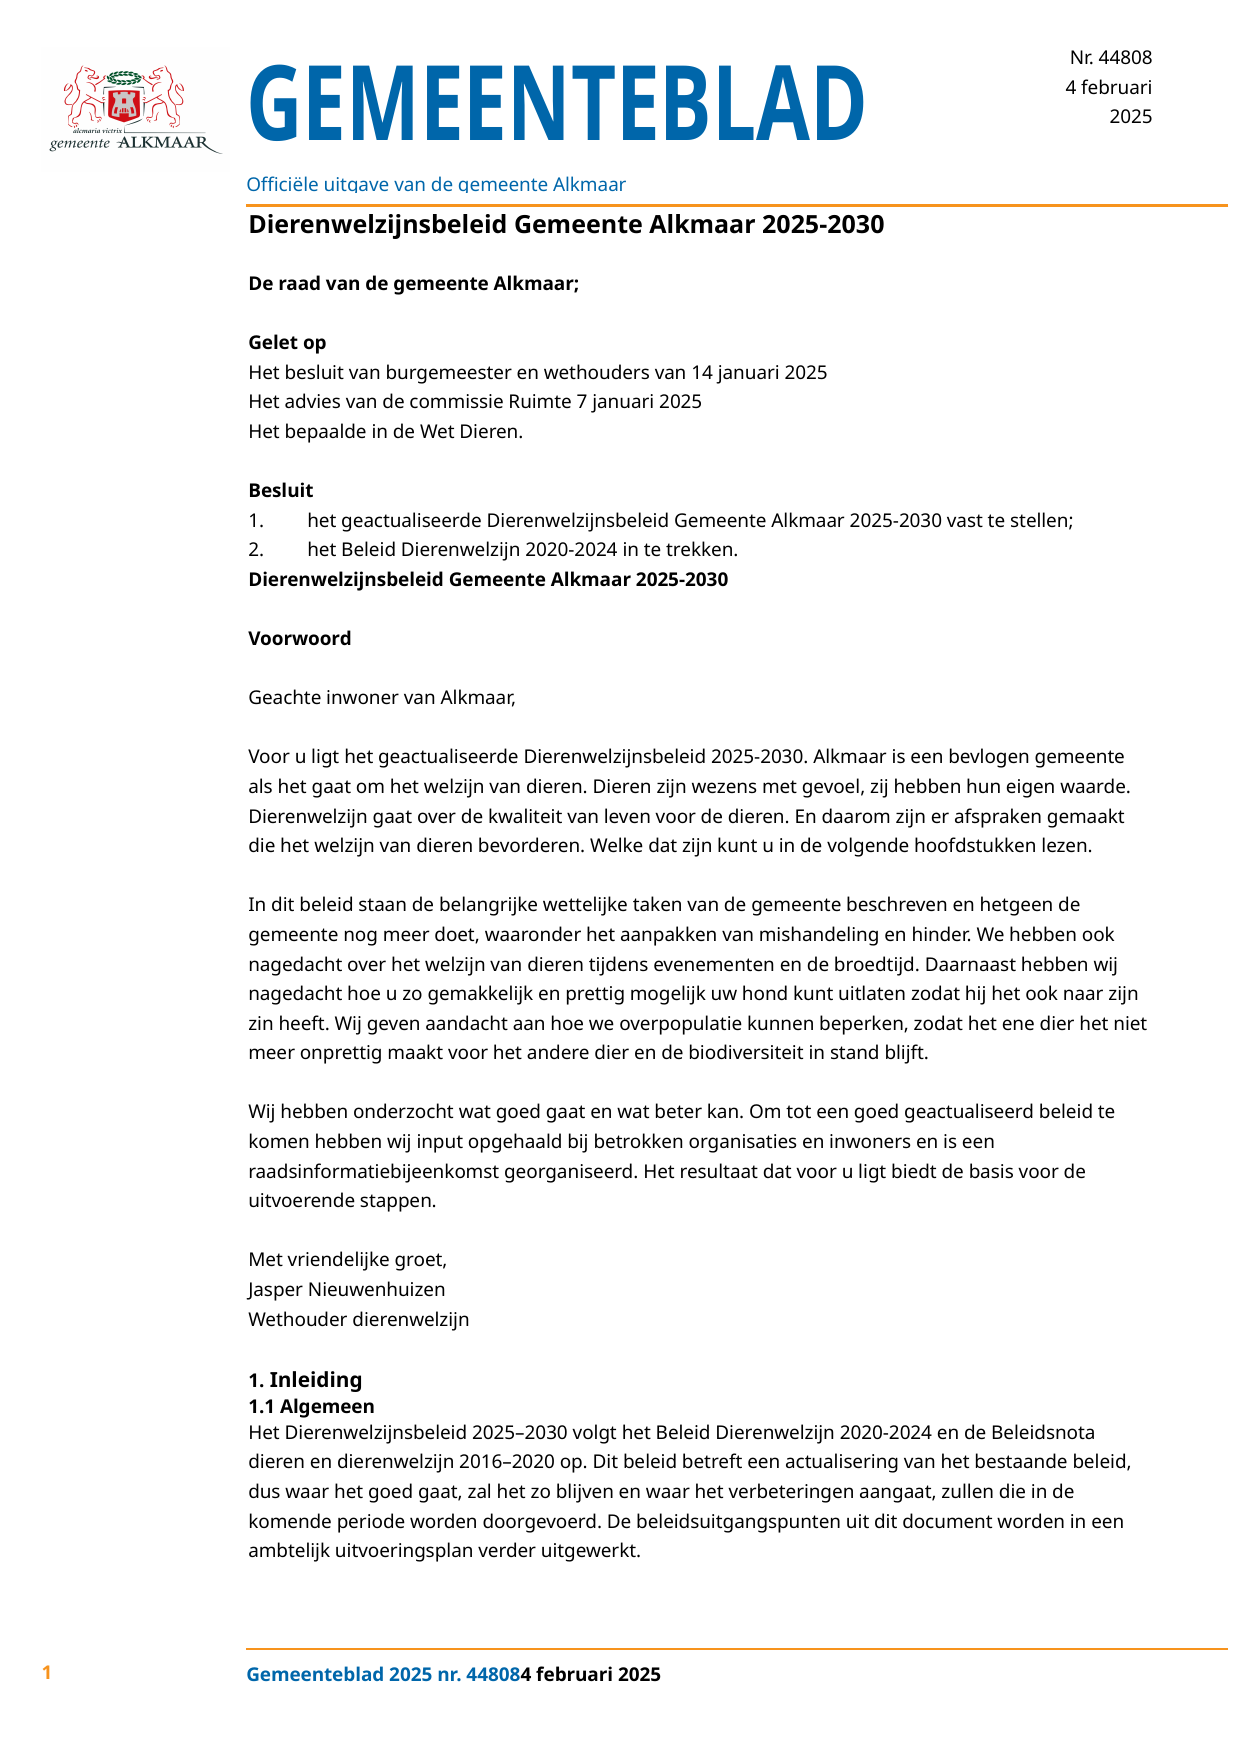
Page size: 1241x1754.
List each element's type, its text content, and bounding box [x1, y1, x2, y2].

text Voorwoord [248, 625, 1152, 651]
list het geactualiseerde Dierenwelzijnsbeleid Gemeente Alkmaar 2025-2030 vast te stellen; [248, 507, 1152, 533]
text Het besluit van burgemeester en wethouders van 14 januari 2025 [248, 359, 1152, 385]
text Gelet op [248, 329, 1152, 355]
text Dierenwelzijnsbeleid Gemeente Alkmaar 2025-2030 [248, 566, 1152, 592]
text Het advies van de commissie Ruimte 7 januari 2025 [248, 389, 1152, 414]
text Voor u ligt het geactualiseerde Dierenwelzijnsbeleid 2025-2030. Alkmaar is een bevlogen gemeente als het gaat om het welzijn van dieren. Dieren zijn wezens met gevoel, zij hebben hun eigen waarde. Dierenwelzijn gaat over de kwaliteit van leven voor de dieren. En daarom zijn er afspraken gemaakt die het welzijn van dieren bevorderen. Welke dat zijn kunt u in de volgende hoofdstukken lezen. [248, 744, 1152, 858]
text Jasper Nieuwenhuizen [248, 1276, 1152, 1302]
text Wij hebben onderzocht wat goed gaat en wat beter kan. Om tot een goed geactualiseerd beleid te komen hebben wij input opgehaald bij betrokken organisaties en inwoners en is een raadsinformatiebijeenkomst georganiseerd. Het resultaat dat voor u ligt biedt de basis voor de uitvoerende stappen. [248, 1099, 1152, 1213]
text Het bepaalde in de Wet Dieren. [248, 418, 1152, 444]
text Het Dierenwelzijnsbeleid 2025–2030 volgt het Beleid Dierenwelzijn 2020-2024 en de Beleidsnota dieren en dierenwelzijn 2016–2020 op. Dit beleid betreft een actualisering van het bestaande beleid, dus waar het goed gaat, zal het zo blijven en waar het verbeteringen aangaat, zullen die in de komende periode worden doorgevoerd. De beleidsuitgangspunten uit dit document worden in een ambtelijk uitvoeringsplan verder uitgewerkt. [248, 1419, 1152, 1563]
text 1.1 Algemeen [248, 1393, 1152, 1419]
text In dit beleid staan de belangrijke wettelijke taken van de gemeente beschreven en hetgeen de gemeente nog meer doet, waaronder het aanpakken van mishandeling en hinder. We hebben ook nagedacht over het welzijn van dieren tijdens evenementen en de broedtijd. Daarnaast hebben wij nagedacht hoe u zo gemakkelijk en prettig mogelijk uw hond kunt uitlaten zodat hij het ook naar zijn zin heeft. Wij geven aandacht aan hoe we overpopulatie kunnen beperken, zodat het ene dier het niet meer onprettig maakt voor het andere dier en de biodiversiteit in stand blijft. [248, 892, 1152, 1065]
text Dierenwelzijnsbeleid Gemeente Alkmaar 2025-2030 [248, 207, 1152, 241]
text Wethouder dierenwelzijn [248, 1306, 1152, 1331]
text De raad van de gemeente Alkmaar; [248, 270, 1152, 296]
picture [41, 47, 231, 172]
text 1. Inleiding [248, 1365, 1152, 1393]
text Geachte inwoner van Alkmaar, [248, 684, 1152, 710]
list het Beleid Dierenwelzijn 2020-2024 in te trekken. [248, 537, 1152, 562]
text Met vriendelijke groet, [248, 1247, 1152, 1272]
text Besluit [248, 477, 1152, 503]
